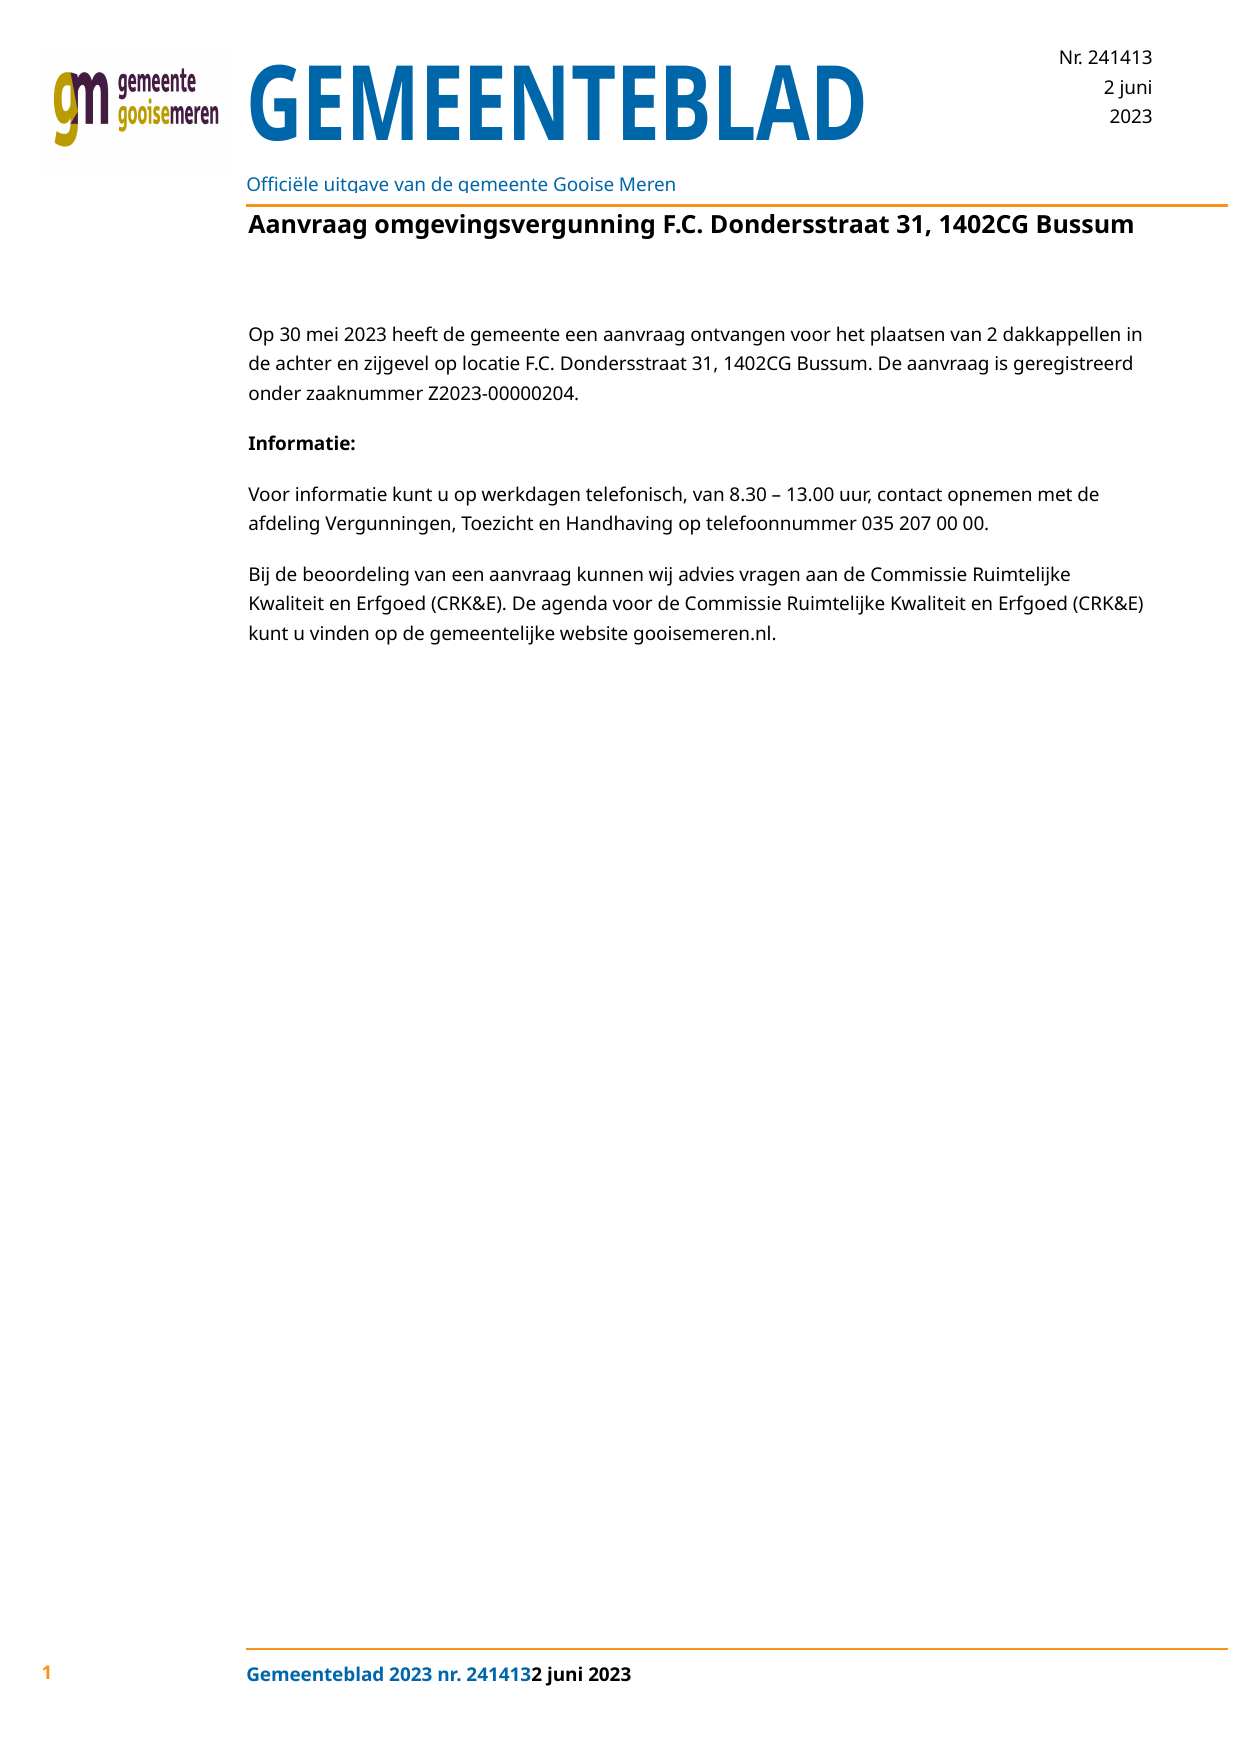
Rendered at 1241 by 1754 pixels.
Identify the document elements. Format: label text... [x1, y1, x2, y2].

text Informatie: [248, 430, 1152, 456]
text Bij de beoordeling van een aanvraag kunnen wij advies vragen aan de Commissie Ruimtelijke Kwaliteit en Erfgoed (CRK&E). De agenda voor de Commissie Ruimtelijke Kwaliteit en Erfgoed (CRK&E) kunt u vinden op de gemeentelijke website gooisemeren.nl. [248, 561, 1152, 646]
text Aanvraag omgevingsvergunning F.C. Dondersstraat 31, 1402CG Bussum [248, 207, 1152, 241]
text Voor informatie kunt u op werkdagen telefonisch, van 8.30 – 13.00 uur, contact opnemen met de afdeling Vergunningen, Toezicht en Handhaving op telefoonnummer 035 207 00 00. [248, 481, 1152, 536]
text Op 30 mei 2023 heeft de gemeente een aanvraag ontvangen voor het plaatsen van 2 dakkappellen in de achter en zijgevel op locatie F.C. Dondersstraat 31, 1402CG Bussum. De aanvraag is geregistreerd onder zaaknummer Z2023-00000204. [248, 321, 1152, 406]
picture [41, 47, 231, 172]
